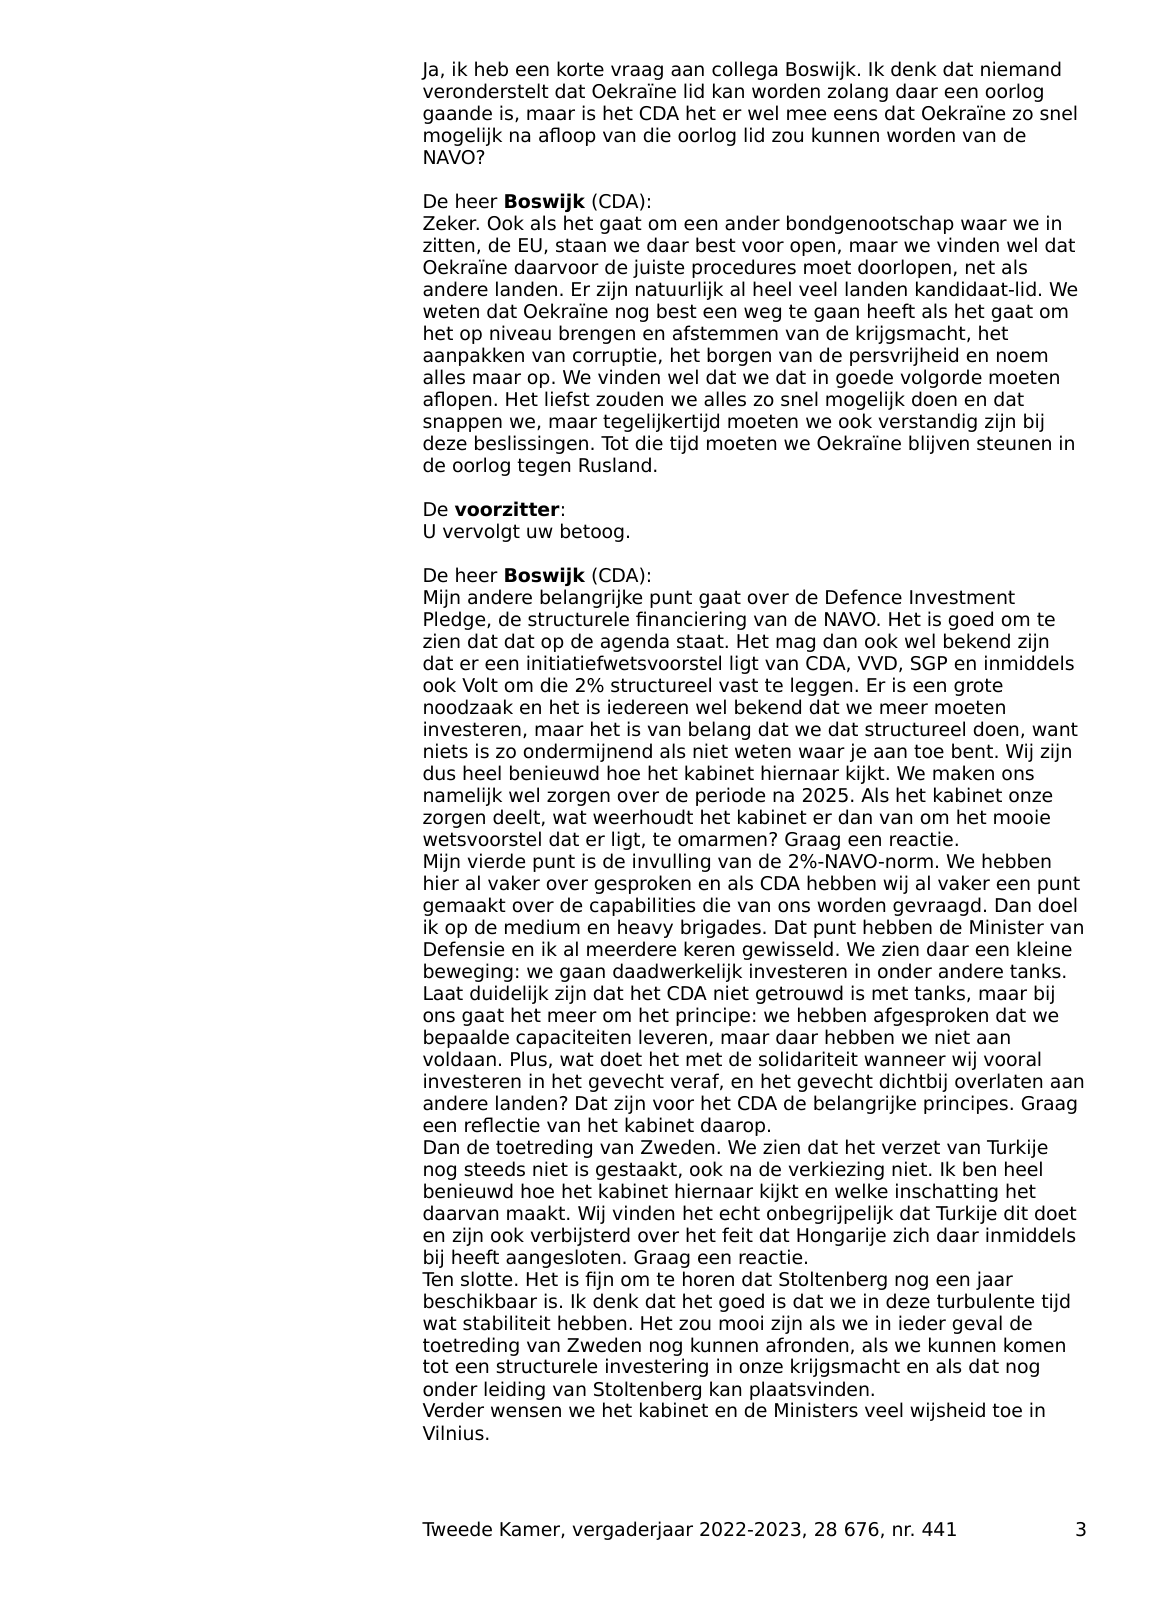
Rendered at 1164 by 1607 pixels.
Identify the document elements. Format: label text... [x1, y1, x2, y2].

text De heer Boswijk (CDA): [422, 191, 1087, 213]
text De voorzitter: [422, 499, 1087, 521]
text Mijn vierde punt is de invulling van de 2%-NAVO-norm. We hebben hier al vaker over gesproken en als CDA hebben wij al vaker een punt gemaakt over de capabilities die van ons worden gevraagd. Dan doel ik op de medium en heavy brigades. Dat punt hebben de Minister van Defensie en ik al meerdere keren gewisseld. We zien daar een kleine beweging: we gaan daadwerkelijk investeren in onder andere tanks. Laat duidelijk zijn dat het CDA niet getrouwd is met tanks, maar bij ons gaat het meer om het principe: we hebben afgesproken dat we bepaalde capaciteiten leveren, maar daar hebben we niet aan voldaan. Plus, wat doet het met de solidariteit wanneer wij vooral investeren in het gevecht veraf, en het gevecht dichtbij overlaten aan andere landen? Dat zijn voor het CDA de belangrijke principes. Graag een reflectie van het kabinet daarop. [422, 851, 1087, 1137]
text Dan de toetreding van Zweden. We zien dat het verzet van Turkije nog steeds niet is gestaakt, ook na de verkiezing niet. Ik ben heel benieuwd hoe het kabinet hiernaar kijkt en welke inschatting het daarvan maakt. Wij vinden het echt onbegrijpelijk dat Turkije dit doet en zijn ook verbijsterd over het feit dat Hongarije zich daar inmiddels bij heeft aangesloten. Graag een reactie. [422, 1137, 1087, 1268]
text U vervolgt uw betoog. [422, 521, 1087, 543]
text Mijn andere belangrijke punt gaat over de Defence Investment Pledge, de structurele financiering van de NAVO. Het is goed om te zien dat dat op de agenda staat. Het mag dan ook wel bekend zijn dat er een initiatiefwetsvoorstel ligt van CDA, VVD, SGP en inmiddels ook Volt om die 2% structureel vast te leggen. Er is een grote noodzaak en het is iedereen wel bekend dat we meer moeten investeren, maar het is van belang dat we dat structureel doen, want niets is zo ondermijnend als niet weten waar je aan toe bent. Wij zijn dus heel benieuwd hoe het kabinet hiernaar kijkt. We maken ons namelijk wel zorgen over de periode na 2025. Als het kabinet onze zorgen deelt, wat weerhoudt het kabinet er dan van om het mooie wetsvoorstel dat er ligt, te omarmen? Graag een reactie. [422, 587, 1087, 851]
text De heer Boswijk (CDA): [422, 565, 1087, 587]
text Ten slotte. Het is fijn om te horen dat Stoltenberg nog een jaar beschikbaar is. Ik denk dat het goed is dat we in deze turbulente tijd wat stabiliteit hebben. Het zou mooi zijn als we in ieder geval de toetreding van Zweden nog kunnen afronden, als we kunnen komen tot een structurele investering in onze krijgsmacht en als dat nog onder leiding van Stoltenberg kan plaatsvinden. [422, 1268, 1087, 1400]
text Ja, ik heb een korte vraag aan collega Boswijk. Ik denk dat niemand veronderstelt dat Oekraïne lid kan worden zolang daar een oorlog gaande is, maar is het CDA het er wel mee eens dat Oekraïne zo snel mogelijk na afloop van die oorlog lid zou kunnen worden van de NAVO? [422, 59, 1087, 169]
text Verder wensen we het kabinet en de Ministers veel wijsheid toe in Vilnius. [422, 1400, 1087, 1444]
text Zeker. Ook als het gaat om een ander bondgenootschap waar we in zitten, de EU, staan we daar best voor open, maar we vinden wel dat Oekraïne daarvoor de juiste procedures moet doorlopen, net als andere landen. Er zijn natuurlijk al heel veel landen kandidaat-lid. We weten dat Oekraïne nog best een weg te gaan heeft als het gaat om het op niveau brengen en afstemmen van de krijgsmacht, het aanpakken van corruptie, het borgen van de persvrijheid en noem alles maar op. We vinden wel dat we dat in goede volgorde moeten aflopen. Het liefst zouden we alles zo snel mogelijk doen en dat snappen we, maar tegelijkertijd moeten we ook verstandig zijn bij deze beslissingen. Tot die tijd moeten we Oekraïne blijven steunen in de oorlog tegen Rusland. [422, 213, 1087, 477]
